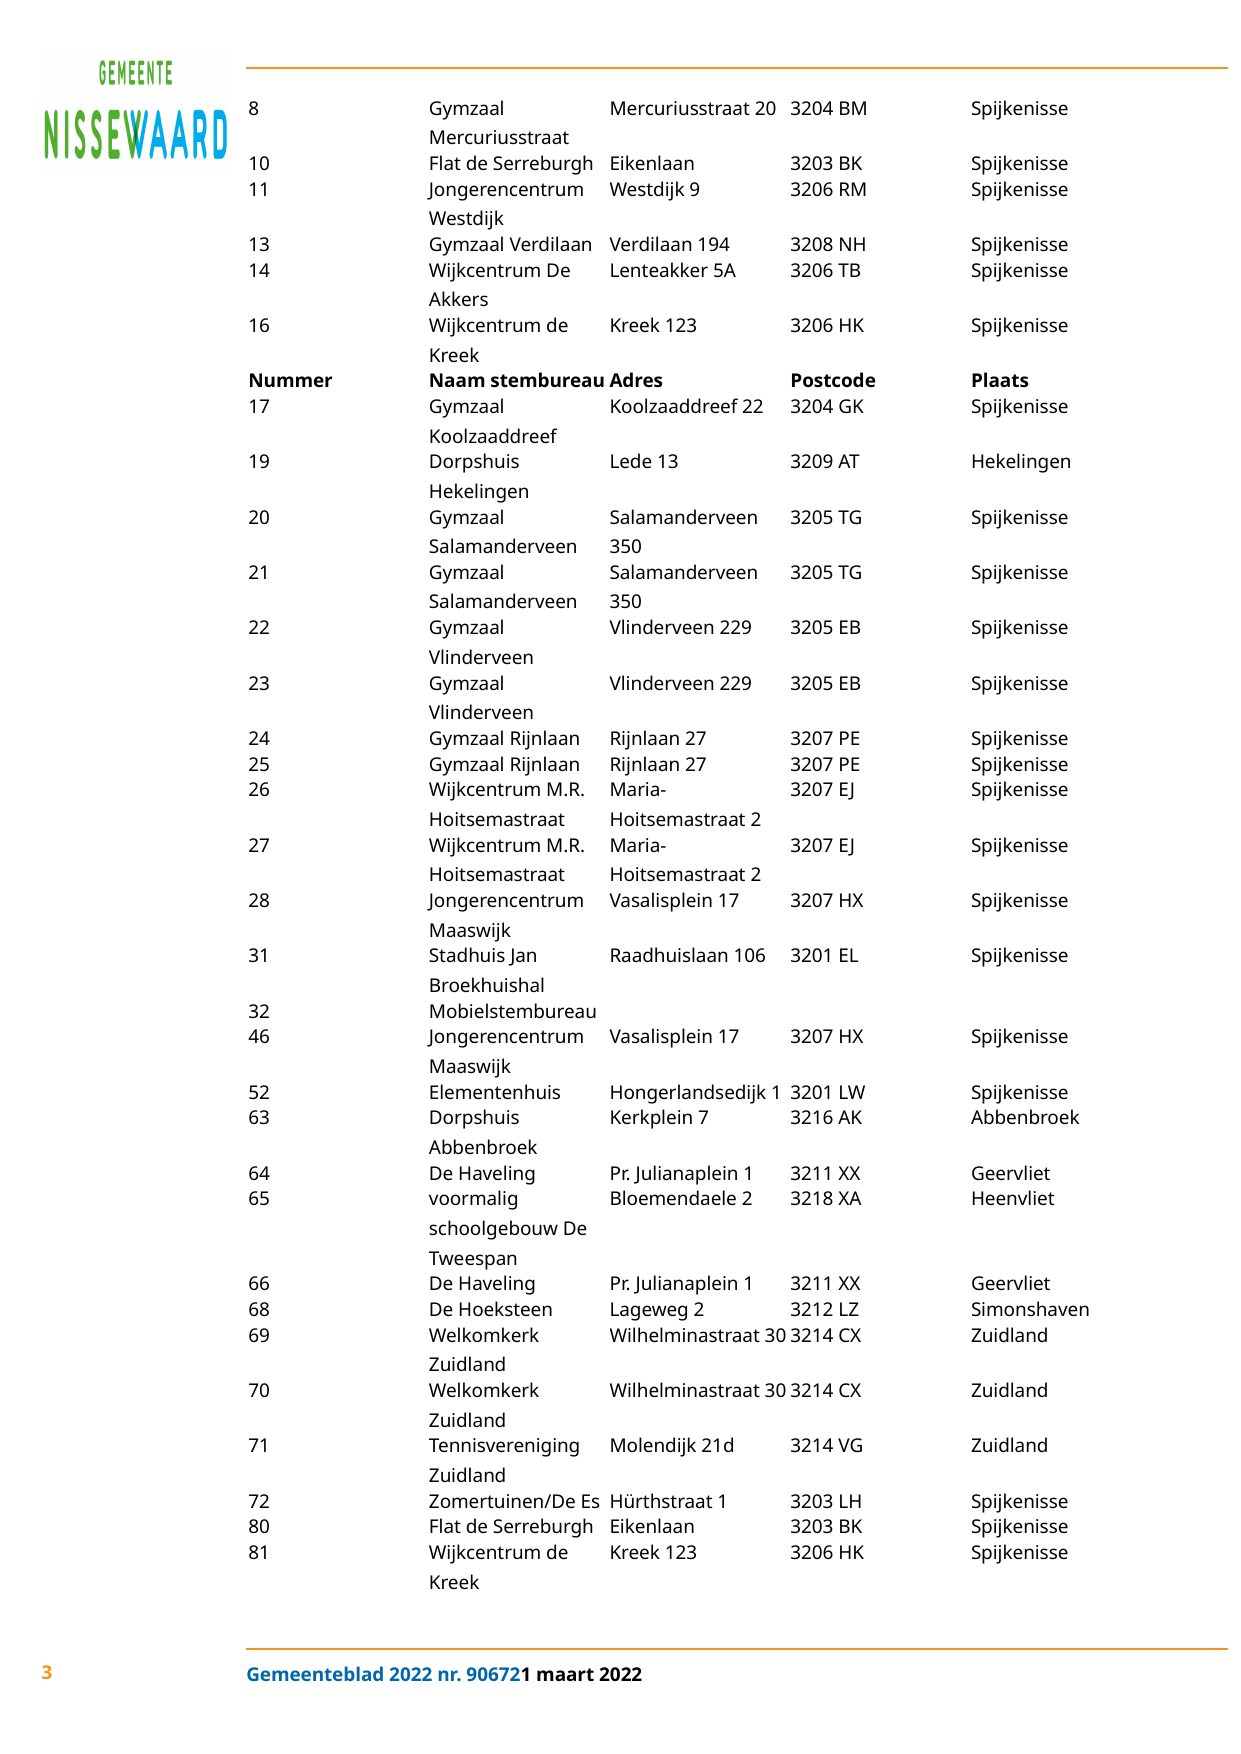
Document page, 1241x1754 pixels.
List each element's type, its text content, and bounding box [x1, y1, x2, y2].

table_cell 32 [248, 998, 429, 1023]
table_cell Simonshaven [971, 1296, 1152, 1322]
table_cell Abbenbroek [971, 1105, 1152, 1160]
table_cell Kerkplein 7 [609, 1105, 790, 1160]
table_cell [609, 998, 790, 1023]
table_cell 71 [248, 1433, 429, 1488]
table_cell 68 [248, 1296, 429, 1322]
table_cell Rijnlaan 27 [609, 725, 790, 751]
table_cell Wijkcentrum De Akkers [429, 257, 609, 312]
table_cell 23 [248, 670, 429, 725]
table_cell Gymzaal Salamanderveen [429, 559, 609, 614]
table_cell 3201 EL [790, 943, 971, 998]
table_cell De Hoeksteen [429, 1296, 609, 1322]
table_cell Heenvliet [971, 1186, 1152, 1271]
table_cell Gymzaal Rijnlaan [429, 751, 609, 777]
table_cell Spijkenisse [971, 725, 1152, 751]
table_cell Zuidland [971, 1433, 1152, 1488]
table_cell Wilhelminastraat 30 [609, 1322, 790, 1377]
table_cell 63 [248, 1105, 429, 1160]
table_cell 24 [248, 725, 429, 751]
table_cell 16 [248, 312, 429, 367]
table_cell Spijkenisse [971, 504, 1152, 559]
table_cell 3207 EJ [790, 777, 971, 832]
table_cell 3207 HX [790, 1024, 971, 1079]
table_cell Spijkenisse [971, 150, 1152, 176]
table_cell [790, 998, 971, 1023]
table_cell 3216 AK [790, 1105, 971, 1160]
table_cell 13 [248, 231, 429, 257]
table_cell 80 [248, 1514, 429, 1539]
table_cell Spijkenisse [971, 1079, 1152, 1104]
table_cell Molendijk 21d [609, 1433, 790, 1488]
table_cell 22 [248, 615, 429, 670]
table_cell Hongerlandsedijk 1 [609, 1079, 790, 1104]
table_cell Eikenlaan [609, 150, 790, 176]
table_cell 31 [248, 943, 429, 998]
table_cell 3206 HK [790, 312, 971, 367]
table_cell 3205 EB [790, 670, 971, 725]
table_cell Vasalisplein 17 [609, 887, 790, 942]
table_cell 3203 BK [790, 150, 971, 176]
table_cell Spijkenisse [971, 393, 1152, 448]
table_cell 3205 TG [790, 559, 971, 614]
table_cell 21 [248, 559, 429, 614]
table_cell Lenteakker 5A [609, 257, 790, 312]
table_cell De Haveling [429, 1271, 609, 1296]
table_cell 3205 TG [790, 504, 971, 559]
table_cell Stadhuis Jan Broekhuishal [429, 943, 609, 998]
table_cell 3203 BK [790, 1514, 971, 1539]
table_cell 3203 LH [790, 1488, 971, 1514]
table_cell Gymzaal Mercuriusstraat [429, 95, 609, 150]
table_cell 3207 PE [790, 751, 971, 777]
table_cell 3214 VG [790, 1433, 971, 1488]
table_cell Kreek 123 [609, 1539, 790, 1595]
table_cell Adres [609, 368, 790, 393]
table_cell Eikenlaan [609, 1514, 790, 1539]
table_cell Kreek 123 [609, 312, 790, 367]
table_cell Westdijk 9 [609, 176, 790, 231]
table_cell 28 [248, 887, 429, 942]
table_cell Gymzaal Vlinderveen [429, 670, 609, 725]
table_cell 8 [248, 95, 429, 150]
table_cell Tennisvereniging Zuidland [429, 1433, 609, 1488]
table_cell Vlinderveen 229 [609, 615, 790, 670]
table_cell 72 [248, 1488, 429, 1514]
table_cell [971, 998, 1152, 1023]
table_cell Spijkenisse [971, 751, 1152, 777]
table_cell Spijkenisse [971, 777, 1152, 832]
table_cell Salamanderveen 350 [609, 504, 790, 559]
table_cell 3204 GK [790, 393, 971, 448]
table_cell Koolzaaddreef 22 [609, 393, 790, 448]
table_cell Spijkenisse [971, 1539, 1152, 1595]
table_cell Pr. Julianaplein 1 [609, 1271, 790, 1296]
table_cell 3207 EJ [790, 832, 971, 887]
table_cell Naam stembureau [429, 368, 609, 393]
table_cell Postcode [790, 368, 971, 393]
table_cell Geervliet [971, 1271, 1152, 1296]
table_cell Gymzaal Vlinderveen [429, 615, 609, 670]
table_cell Wijkcentrum M.R. Hoitsemastraat [429, 832, 609, 887]
table_cell 3206 RM [790, 176, 971, 231]
table_cell 14 [248, 257, 429, 312]
table_cell 3206 HK [790, 1539, 971, 1595]
table_cell Maria-Hoitsemastraat 2 [609, 777, 790, 832]
table_cell 3207 PE [790, 725, 971, 751]
table_cell Wijkcentrum de Kreek [429, 1539, 609, 1595]
table_cell Raadhuislaan 106 [609, 943, 790, 998]
table_cell Spijkenisse [971, 176, 1152, 231]
table_cell Spijkenisse [971, 95, 1152, 150]
table_cell Maria-Hoitsemastraat 2 [609, 832, 790, 887]
table_cell 3211 XX [790, 1160, 971, 1186]
table_cell Verdilaan 194 [609, 231, 790, 257]
table_cell Hekelingen [971, 449, 1152, 504]
table_cell 3212 LZ [790, 1296, 971, 1322]
table_cell Gymzaal Koolzaaddreef [429, 393, 609, 448]
picture [41, 47, 231, 172]
table_cell Wijkcentrum de Kreek [429, 312, 609, 367]
table_cell 3211 XX [790, 1271, 971, 1296]
table_cell De Haveling [429, 1160, 609, 1186]
table_cell 70 [248, 1377, 429, 1433]
table_cell Lageweg 2 [609, 1296, 790, 1322]
table_cell 52 [248, 1079, 429, 1104]
table_cell Welkomkerk Zuidland [429, 1377, 609, 1433]
table_cell Spijkenisse [971, 615, 1152, 670]
table_cell Spijkenisse [971, 257, 1152, 312]
table_cell Plaats [971, 368, 1152, 393]
table_cell Geervliet [971, 1160, 1152, 1186]
table_cell 3206 TB [790, 257, 971, 312]
table_cell Gymzaal Rijnlaan [429, 725, 609, 751]
table_cell Spijkenisse [971, 832, 1152, 887]
table_cell 64 [248, 1160, 429, 1186]
table_cell 3207 HX [790, 887, 971, 942]
table_cell Mobielstembureau [429, 998, 609, 1023]
table_cell Salamanderveen 350 [609, 559, 790, 614]
table_cell Rijnlaan 27 [609, 751, 790, 777]
table_cell 65 [248, 1186, 429, 1271]
table_cell Elementenhuis [429, 1079, 609, 1104]
table_cell Spijkenisse [971, 670, 1152, 725]
table_cell voormalig schoolgebouw De Tweespan [429, 1186, 609, 1271]
table_cell 66 [248, 1271, 429, 1296]
table_cell 3204 BM [790, 95, 971, 150]
table_cell Bloemendaele 2 [609, 1186, 790, 1271]
table_cell Gymzaal Salamanderveen [429, 504, 609, 559]
table_cell Zomertuinen/De Es [429, 1488, 609, 1514]
table_cell Flat de Serreburgh [429, 1514, 609, 1539]
table_cell Hürthstraat 1 [609, 1488, 790, 1514]
table_cell 26 [248, 777, 429, 832]
table_cell 27 [248, 832, 429, 887]
table_cell 3205 EB [790, 615, 971, 670]
table_cell Jongerencentrum Maaswijk [429, 887, 609, 942]
table_cell Dorpshuis Hekelingen [429, 449, 609, 504]
table_cell Spijkenisse [971, 1514, 1152, 1539]
table_cell Flat de Serreburgh [429, 150, 609, 176]
table_cell 19 [248, 449, 429, 504]
table_cell Spijkenisse [971, 312, 1152, 367]
table_cell 3201 LW [790, 1079, 971, 1104]
table_cell Mercuriusstraat 20 [609, 95, 790, 150]
table_cell Vasalisplein 17 [609, 1024, 790, 1079]
table_cell 3214 CX [790, 1377, 971, 1433]
table_cell Wijkcentrum M.R. Hoitsemastraat [429, 777, 609, 832]
table_cell Pr. Julianaplein 1 [609, 1160, 790, 1186]
table_cell Dorpshuis Abbenbroek [429, 1105, 609, 1160]
table_cell Spijkenisse [971, 559, 1152, 614]
table_cell 46 [248, 1024, 429, 1079]
table_cell 3218 XA [790, 1186, 971, 1271]
table_cell Nummer [248, 368, 429, 393]
table_cell Welkomkerk Zuidland [429, 1322, 609, 1377]
table_cell 17 [248, 393, 429, 448]
table_cell Jongerencentrum Maaswijk [429, 1024, 609, 1079]
table_cell Gymzaal Verdilaan [429, 231, 609, 257]
table_cell Lede 13 [609, 449, 790, 504]
table_cell Spijkenisse [971, 943, 1152, 998]
table_cell Spijkenisse [971, 1488, 1152, 1514]
table_cell Zuidland [971, 1322, 1152, 1377]
table_cell 11 [248, 176, 429, 231]
table_cell 69 [248, 1322, 429, 1377]
table_cell Spijkenisse [971, 231, 1152, 257]
table_cell 3208 NH [790, 231, 971, 257]
table_cell 3209 AT [790, 449, 971, 504]
table_cell Jongerencentrum Westdijk [429, 176, 609, 231]
table_cell 81 [248, 1539, 429, 1595]
table_cell 3214 CX [790, 1322, 971, 1377]
table_cell Spijkenisse [971, 887, 1152, 942]
table_cell 10 [248, 150, 429, 176]
table_cell Wilhelminastraat 30 [609, 1377, 790, 1433]
table_cell Vlinderveen 229 [609, 670, 790, 725]
table_cell Zuidland [971, 1377, 1152, 1433]
table_cell 20 [248, 504, 429, 559]
table_cell 25 [248, 751, 429, 777]
table_cell Spijkenisse [971, 1024, 1152, 1079]
